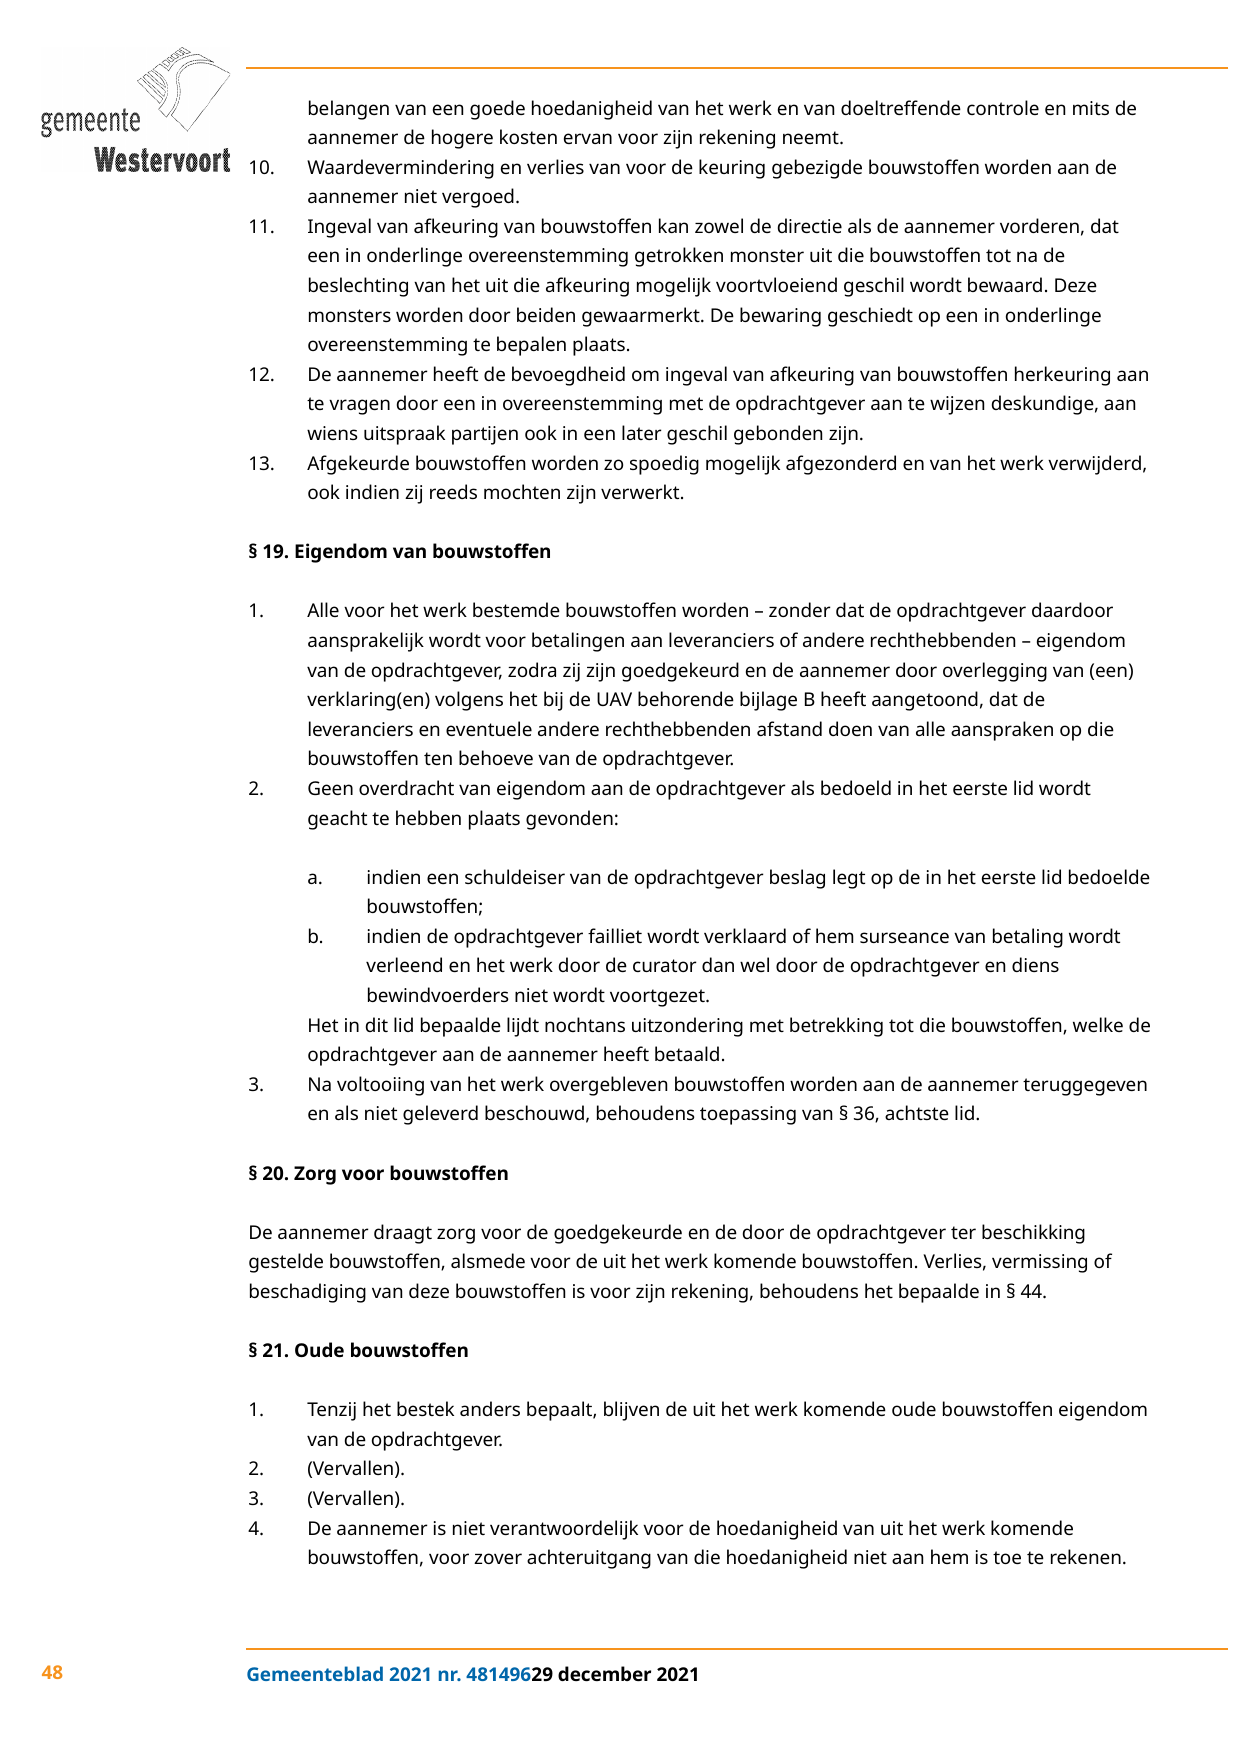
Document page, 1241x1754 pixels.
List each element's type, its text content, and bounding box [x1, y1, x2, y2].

list De aannemer heeft de bevoegdheid om ingeval van afkeuring van bouwstoffen herkeuring aan te vragen door een in overeenstemming met de opdrachtgever aan te wijzen deskundige, aan wiens uitspraak partijen ook in een later geschil gebonden zijn. [248, 361, 1152, 446]
list Alle voor het werk bestemde bouwstoffen worden – zonder dat de opdrachtgever daardoor aansprakelijk wordt voor betalingen aan leveranciers of andere rechthebbenden – eigendom van de opdrachtgever, zodra zij zijn goedgekeurd en de aannemer door overlegging van (een) verklaring(en) volgens het bij de UAV behorende bijlage B heeft aangetoond, dat de leveranciers en eventuele andere rechthebbenden afstand doen van alle aanspraken op die bouwstoffen ten behoeve van de opdrachtgever. [248, 598, 1152, 771]
list Na voltooiing van het werk overgebleven bouwstoffen worden aan de aannemer teruggegeven en als niet geleverd beschouwd, behoudens toepassing van § 36, achtste lid. [248, 1071, 1152, 1126]
list indien de opdrachtgever failliet wordt verklaard of hem surseance van betaling wordt verleend en het werk door de curator dan wel door de opdrachtgever en diens bewindvoerders niet wordt voortgezet. [307, 923, 1152, 1008]
list Tenzij het bestek anders bepaalt, blijven de uit het werk komende oude bouwstoffen eigendom van de opdrachtgever. [248, 1396, 1152, 1452]
text § 21. Oude bouwstoffen [248, 1337, 1152, 1363]
picture [41, 47, 231, 172]
list Geen overdracht van eigendom aan de opdrachtgever als bedoeld in het eerste lid wordt geacht te hebben plaats gevonden: [248, 775, 1152, 831]
list (Vervallen). [248, 1456, 1152, 1481]
list Waardevermindering en verlies van voor de keuring gebezigde bouwstoffen worden aan de aannemer niet vergoed. [248, 154, 1152, 209]
text § 19. Eigendom van bouwstoffen [248, 538, 1152, 564]
list Afgekeurde bouwstoffen worden zo spoedig mogelijk afgezonderd en van het werk verwijderd, ook indien zij reeds mochten zijn verwerkt. [248, 450, 1152, 505]
list belangen van een goede hoedanigheid van het werk en van doeltreffende controle en mits de aannemer de hogere kosten ervan voor zijn rekening neemt. [248, 95, 1152, 150]
list De aannemer is niet verantwoordelijk voor de hoedanigheid van uit het werk komende bouwstoffen, voor zover achteruitgang van die hoedanigheid niet aan hem is toe te rekenen. [248, 1515, 1152, 1570]
list Ingeval van afkeuring van bouwstoffen kan zowel de directie als de aannemer vorderen, dat een in onderlinge overeenstemming getrokken monster uit die bouwstoffen tot na de beslechting van het uit die afkeuring mogelijk voortvloeiend geschil wordt bewaard. Deze monsters worden door beiden gewaarmerkt. De bewaring geschiedt op een in onderlinge overeenstemming te bepalen plaats. [248, 213, 1152, 357]
list (Vervallen). [248, 1485, 1152, 1511]
list Het in dit lid bepaalde lijdt nochtans uitzondering met betrekking tot die bouwstoffen, welke de opdrachtgever aan de aannemer heeft betaald. [248, 1012, 1152, 1067]
text De aannemer draagt zorg voor de goedgekeurde en de door de opdrachtgever ter beschikking gestelde bouwstoffen, alsmede voor de uit het werk komende bouwstoffen. Verlies, vermissing of beschadiging van deze bouwstoffen is voor zijn rekening, behoudens het bepaalde in § 44. [248, 1219, 1152, 1304]
list indien een schuldeiser van de opdrachtgever beslag legt op de in het eerste lid bedoelde bouwstoffen; [307, 864, 1152, 919]
text § 20. Zorg voor bouwstoffen [248, 1160, 1152, 1186]
